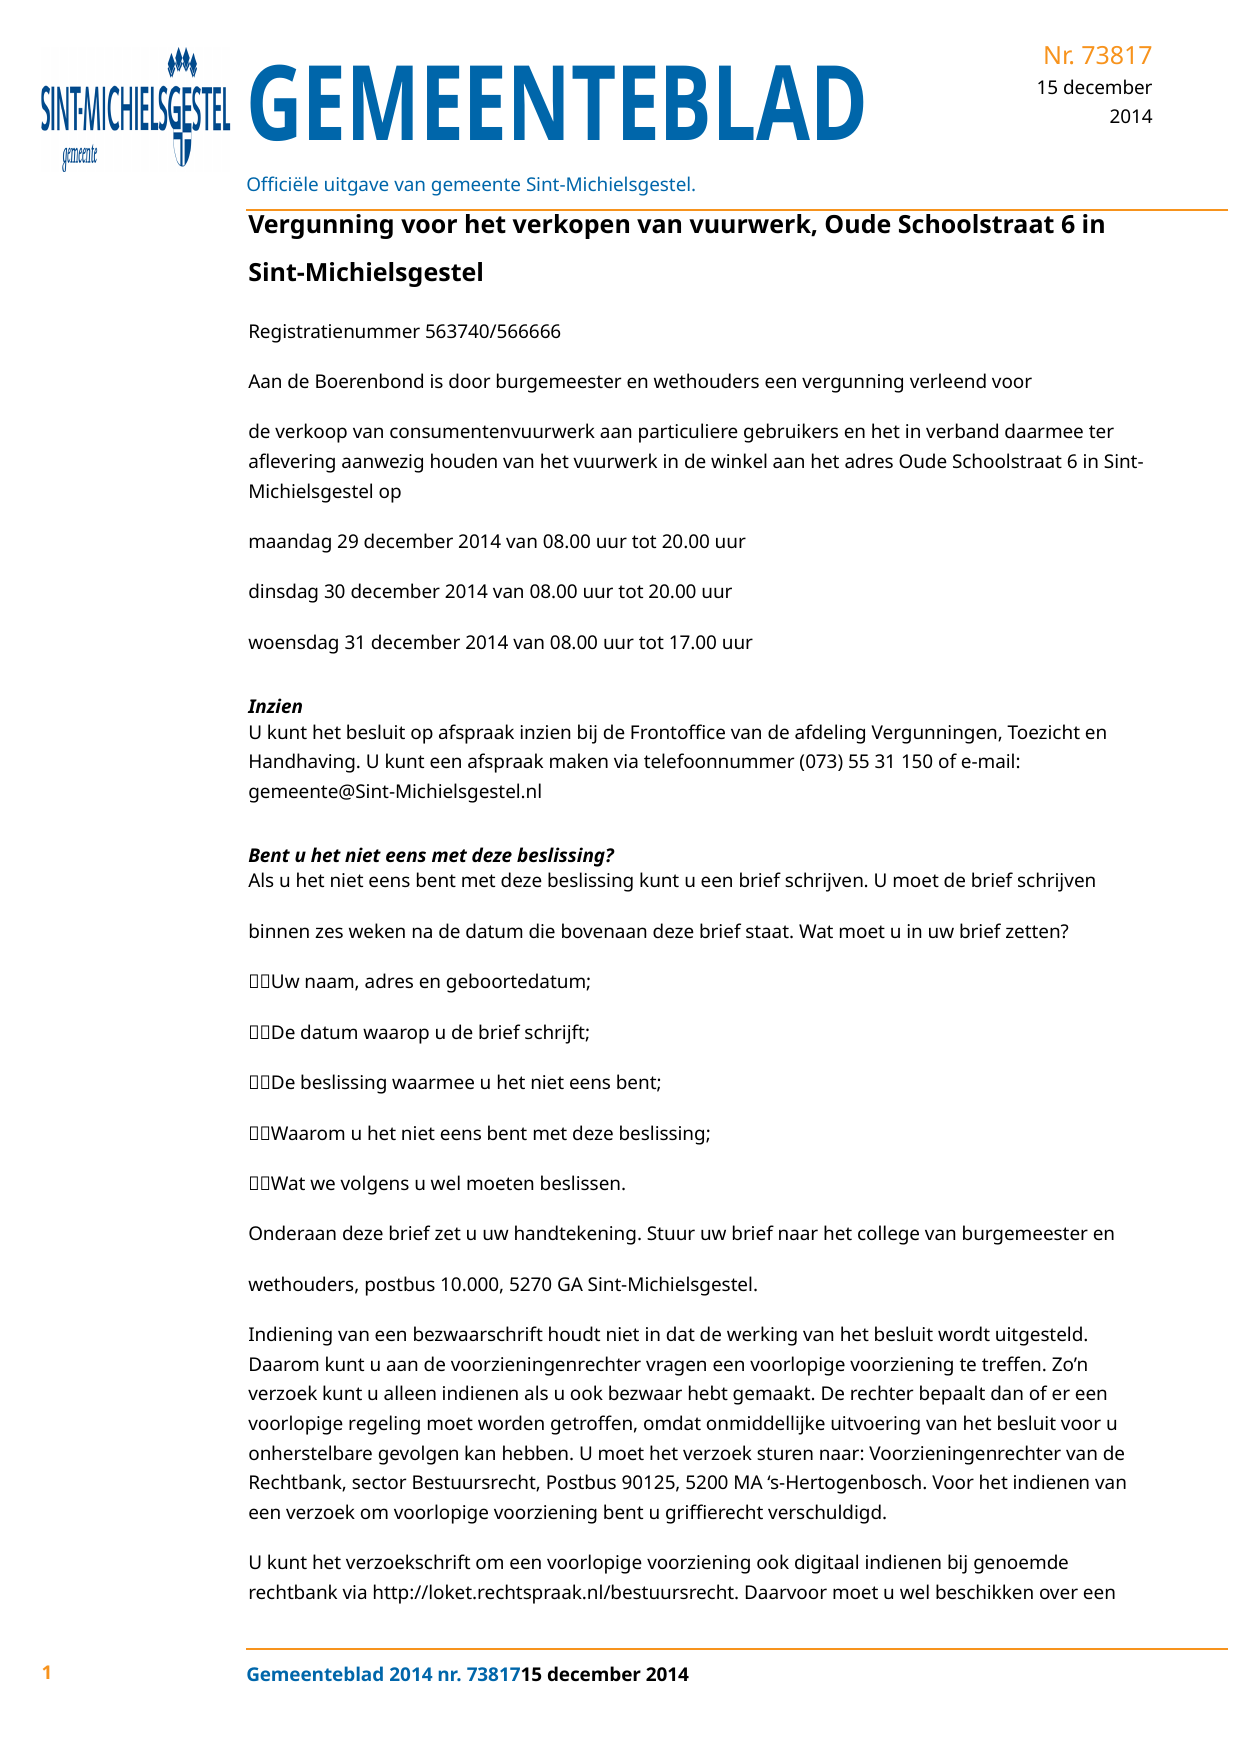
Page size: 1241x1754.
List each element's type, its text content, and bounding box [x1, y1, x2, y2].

text woensdag 31 december 2014 van 08.00 uur tot 17.00 uur [248, 629, 1152, 655]
text Vergunning voor het verkopen van vuurwerk, Oude Schoolstraat 6 in Sint-Michielsgestel [248, 211, 1152, 288]
text Als u het niet eens bent met deze beslissing kunt u een brief schrijven. U moet de brief schrijven [248, 868, 1152, 893]
text De beslissing waarmee u het niet eens bent; [248, 1069, 1152, 1095]
text U kunt het verzoekschrift om een voorlopige voorziening ook digitaal indienen bij genoemde rechtbank via http://loket.rechtspraak.nl/bestuursrecht. Daarvoor moet u wel beschikken over een [248, 1549, 1152, 1605]
text Inzien [248, 693, 1152, 719]
text Onderaan deze brief zet u uw handtekening. Stuur uw brief naar het college van burgemeester en [248, 1221, 1152, 1246]
text binnen zes weken na de datum die bovenaan deze brief staat. Wat moet u in uw brief zetten? [248, 918, 1152, 944]
text Indiening van een bezwaarschrift houdt niet in dat de werking van het besluit wordt uitgesteld. Daarom kunt u aan de voorzieningenrechter vragen een voorlopige voorziening te treffen. Zo’n verzoek kunt u alleen indienen als u ook bezwaar hebt gemaakt. De rechter bepaalt dan of er een voorlopige regeling moet worden getroffen, omdat onmiddellijke uitvoering van het besluit voor u onherstelbare gevolgen kan hebben. U moet het verzoek sturen naar: Voorzieningenrechter van de Rechtbank, sector Bestuursrecht, Postbus 90125, 5200 MA ‘s-Hertogenbosch. Voor het indienen van een verzoek om voorlopige voorziening bent u griffierecht verschuldigd. [248, 1321, 1152, 1525]
picture [41, 47, 231, 172]
text Aan de Boerenbond is door burgemeester en wethouders een vergunning verleend voor [248, 368, 1152, 394]
text wethouders, postbus 10.000, 5270 GA Sint-Michielsgestel. [248, 1271, 1152, 1297]
text de verkoop van consumentenvuurwerk aan particuliere gebruikers en het in verband daarmee ter aflevering aanwezig houden van het vuurwerk in de winkel aan het adres Oude Schoolstraat 6 in Sint-Michielsgestel op [248, 419, 1152, 504]
text maandag 29 december 2014 van 08.00 uur tot 20.00 uur [248, 528, 1152, 554]
text dinsdag 30 december 2014 van 08.00 uur tot 20.00 uur [248, 579, 1152, 604]
text Bent u het niet eens met deze beslissing? [248, 842, 1152, 868]
text Wat we volgens u wel moeten beslissen. [248, 1170, 1152, 1196]
text Uw naam, adres en geboortedatum; [248, 968, 1152, 994]
text Waarom u het niet eens bent met deze beslissing; [248, 1120, 1152, 1146]
text Registratienummer 563740/566666 [248, 318, 1152, 344]
text U kunt het besluit op afspraak inzien bij de Frontoffice van de afdeling Vergunningen, Toezicht en Handhaving. U kunt een afspraak maken via telefoonnummer (073) 55 31 150 of e-mail: gemeente@Sint-Michielsgestel.nl [248, 719, 1152, 804]
text De datum waarop u de brief schrijft; [248, 1019, 1152, 1045]
